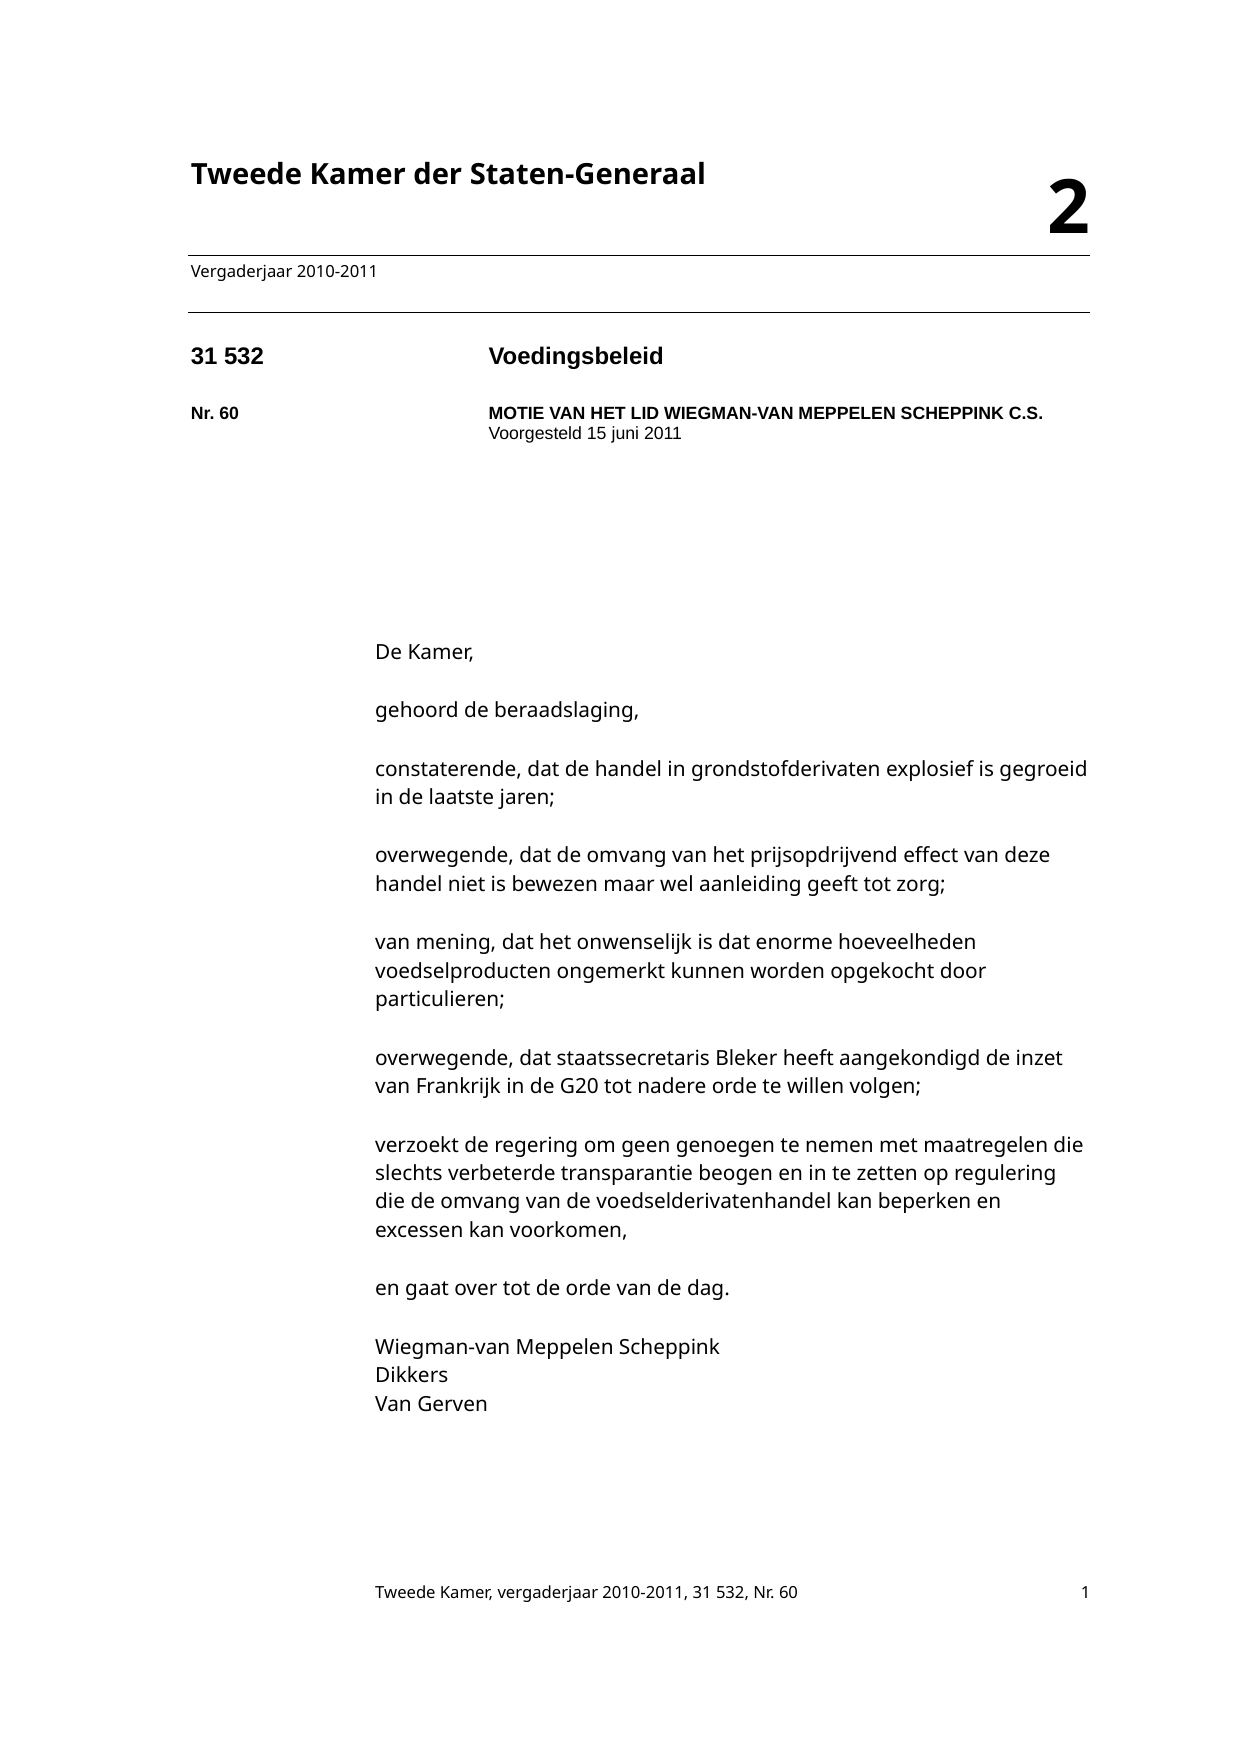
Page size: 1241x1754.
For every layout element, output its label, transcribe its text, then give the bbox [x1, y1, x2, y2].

text Van Gerven [375, 1389, 1090, 1417]
table_cell 31 532 [188, 339, 485, 399]
text overwegende, dat staatssecretaris Bleker heeft aangekondigd de inzet van Frankrijk in de G20 tot nadere orde te willen volgen; [375, 1043, 1090, 1100]
table_cell [188, 313, 485, 339]
table_header Tweede Kamer der Staten-Generaal [188, 150, 909, 255]
text constaterende, dat de handel in grondstofderivaten explosief is gegroeid in de laatste jaren; [375, 754, 1090, 811]
text Dikkers [375, 1360, 1090, 1389]
table_cell Vergaderjaar 2010-2011 [188, 256, 485, 312]
text en gaat over tot de orde van de dag. [375, 1273, 1090, 1302]
table_header 2 [910, 150, 1090, 255]
text overwegende, dat de omvang van het prijsopdrijvend effect van deze handel niet is bewezen maar wel aanleiding geeft tot zorg; [375, 841, 1090, 897]
text De Kamer, [375, 637, 1090, 665]
text verzoekt de regering om geen genoegen te nemen met maatregelen die slechts verbeterde transparantie beogen en in te zetten op regulering die de omvang van de voedselderivatenhandel kan beperken en excessen kan voorkomen, [375, 1130, 1090, 1243]
text Wiegman-van Meppelen Scheppink [375, 1332, 1090, 1360]
table_cell Nr. 60 [188, 399, 485, 518]
table_cell MOTIE VAN HET LID WIEGMAN-VAN MEPPELEN SCHEPPINK C.S. Voorgesteld 15 juni 2011 [485, 399, 1090, 518]
text van mening, dat het onwenselijk is dat enorme hoeveelheden voedselproducten ongemerkt kunnen worden opgekocht door particulieren; [375, 927, 1090, 1013]
table_cell Voedingsbeleid [485, 339, 1090, 399]
table_cell [485, 313, 1090, 339]
text gehoord de beraadslaging, [375, 695, 1090, 724]
table_cell [485, 256, 1090, 312]
